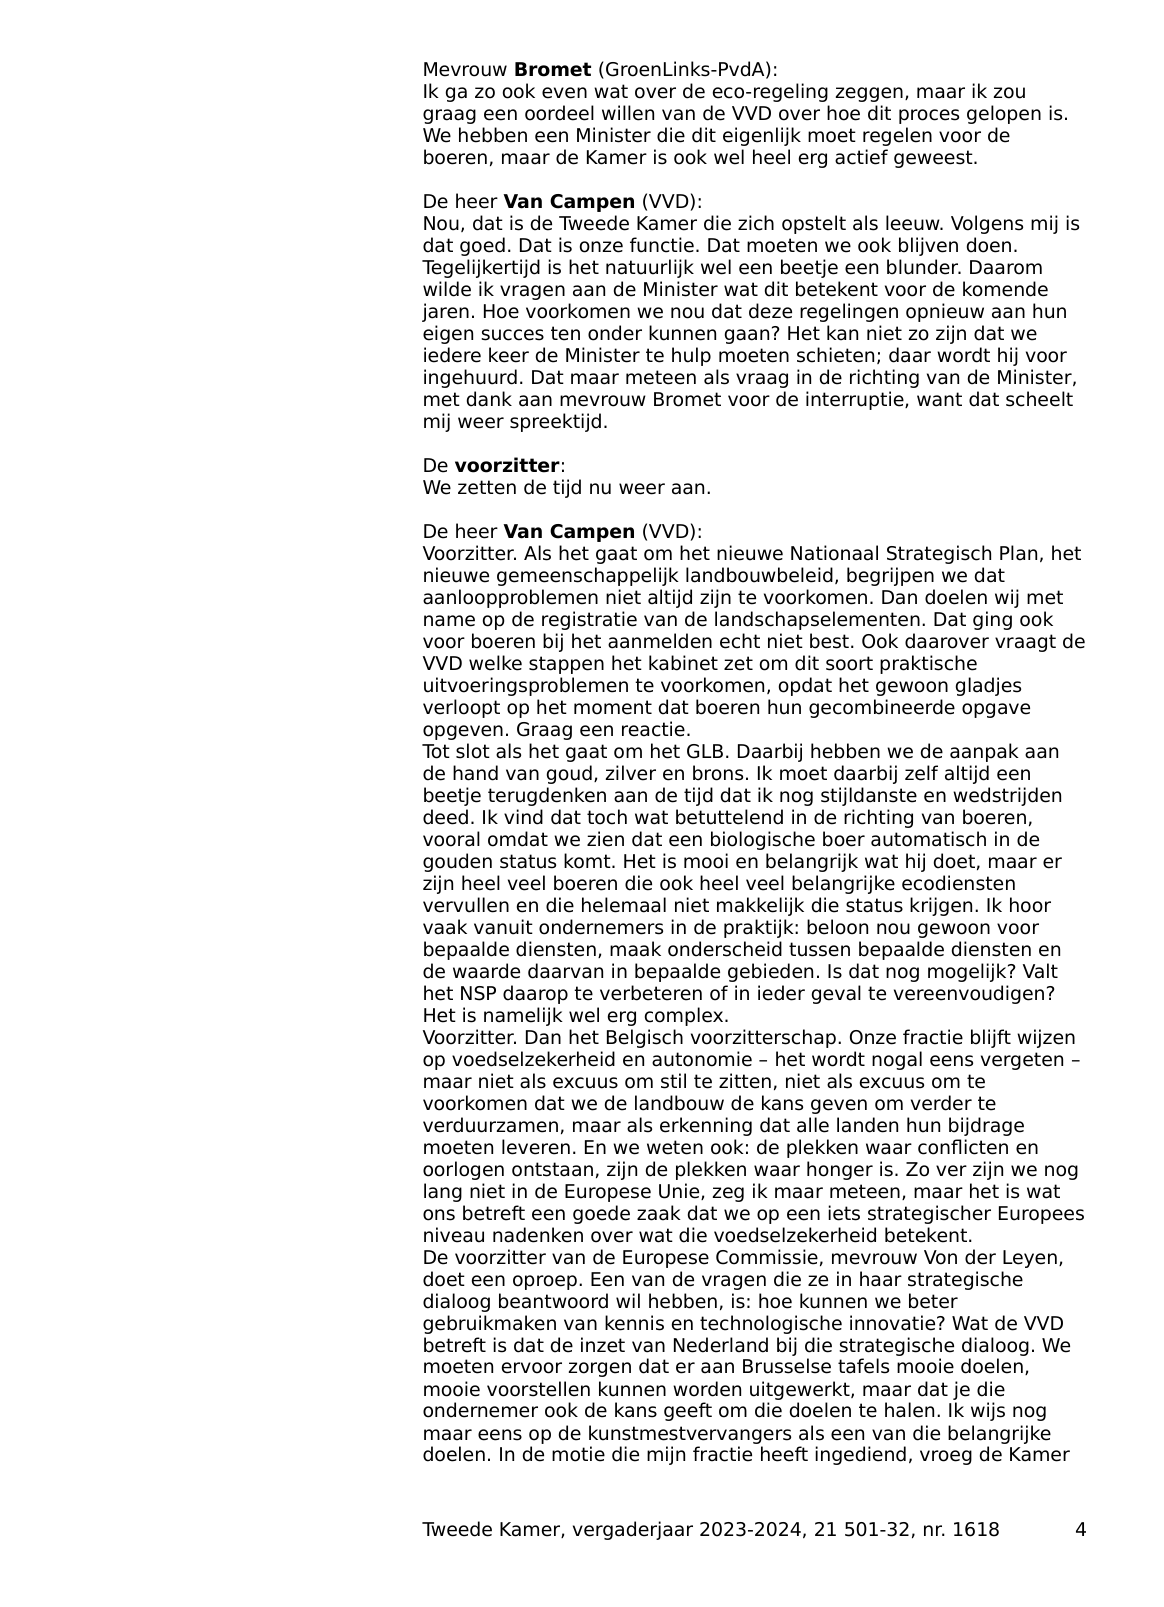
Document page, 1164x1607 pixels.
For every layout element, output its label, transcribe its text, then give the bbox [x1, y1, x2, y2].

text De voorzitter: [422, 455, 1087, 477]
text Nou, dat is de Tweede Kamer die zich opstelt als leeuw. Volgens mij is dat goed. Dat is onze functie. Dat moeten we ook blijven doen. Tegelijkertijd is het natuurlijk wel een beetje een blunder. Daarom wilde ik vragen aan de Minister wat dit betekent voor de komende jaren. Hoe voorkomen we nou dat deze regelingen opnieuw aan hun eigen succes ten onder kunnen gaan? Het kan niet zo zijn dat we iedere keer de Minister te hulp moeten schieten; daar wordt hij voor ingehuurd. Dat maar meteen als vraag in de richting van de Minister, met dank aan mevrouw Bromet voor de interruptie, want dat scheelt mij weer spreektijd. [422, 213, 1087, 433]
text Ik ga zo ook even wat over de eco-regeling zeggen, maar ik zou graag een oordeel willen van de VVD over hoe dit proces gelopen is. We hebben een Minister die dit eigenlijk moet regelen voor de boeren, maar de Kamer is ook wel heel erg actief geweest. [422, 81, 1087, 169]
text Voorzitter. Dan het Belgisch voorzitterschap. Onze fractie blijft wijzen op voedselzekerheid en autonomie – het wordt nogal eens vergeten – maar niet als excuus om stil te zitten, niet als excuus om te voorkomen dat we de landbouw de kans geven om verder te verduurzamen, maar als erkenning dat alle landen hun bijdrage moeten leveren. En we weten ook: de plekken waar conflicten en oorlogen ontstaan, zijn de plekken waar honger is. Zo ver zijn we nog lang niet in de Europese Unie, zeg ik maar meteen, maar het is wat ons betreft een goede zaak dat we op een iets strategischer Europees niveau nadenken over wat die voedselzekerheid betekent. [422, 1027, 1087, 1247]
text Tot slot als het gaat om het GLB. Daarbij hebben we de aanpak aan de hand van goud, zilver en brons. Ik moet daarbij zelf altijd een beetje terugdenken aan de tijd dat ik nog stijldanste en wedstrijden deed. Ik vind dat toch wat betuttelend in de richting van boeren, vooral omdat we zien dat een biologische boer automatisch in de gouden status komt. Het is mooi en belangrijk wat hij doet, maar er zijn heel veel boeren die ook heel veel belangrijke ecodiensten vervullen en die helemaal niet makkelijk die status krijgen. Ik hoor vaak vanuit ondernemers in de praktijk: beloon nou gewoon voor bepaalde diensten, maak onderscheid tussen bepaalde diensten en de waarde daarvan in bepaalde gebieden. Is dat nog mogelijk? Valt het NSP daarop te verbeteren of in ieder geval te vereenvoudigen? Het is namelijk wel erg complex. [422, 741, 1087, 1027]
text De voorzitter van de Europese Commissie, mevrouw Von der Leyen, doet een oproep. Een van de vragen die ze in haar strategische dialoog beantwoord wil hebben, is: hoe kunnen we beter gebruikmaken van kennis en technologische innovatie? Wat de VVD betreft is dat de inzet van Nederland bij die strategische dialoog. We moeten ervoor zorgen dat er aan Brusselse tafels mooie doelen, mooie voorstellen kunnen worden uitgewerkt, maar dat je die ondernemer ook de kans geeft om die doelen te halen. Ik wijs nog maar eens op de kunstmestvervangers als een van die belangrijke doelen. In de motie die mijn fractie heeft ingediend, vroeg de Kamer [422, 1247, 1087, 1466]
text De heer Van Campen (VVD): [422, 191, 1087, 213]
text We zetten de tijd nu weer aan. [422, 477, 1087, 499]
text Voorzitter. Als het gaat om het nieuwe Nationaal Strategisch Plan, het nieuwe gemeenschappelijk landbouwbeleid, begrijpen we dat aanloopproblemen niet altijd zijn te voorkomen. Dan doelen wij met name op de registratie van de landschapselementen. Dat ging ook voor boeren bij het aanmelden echt niet best. Ook daarover vraagt de VVD welke stappen het kabinet zet om dit soort praktische uitvoeringsproblemen te voorkomen, opdat het gewoon gladjes verloopt op het moment dat boeren hun gecombineerde opgave opgeven. Graag een reactie. [422, 543, 1087, 741]
text De heer Van Campen (VVD): [422, 521, 1087, 543]
text Mevrouw Bromet (GroenLinks-PvdA): [422, 59, 1087, 81]
